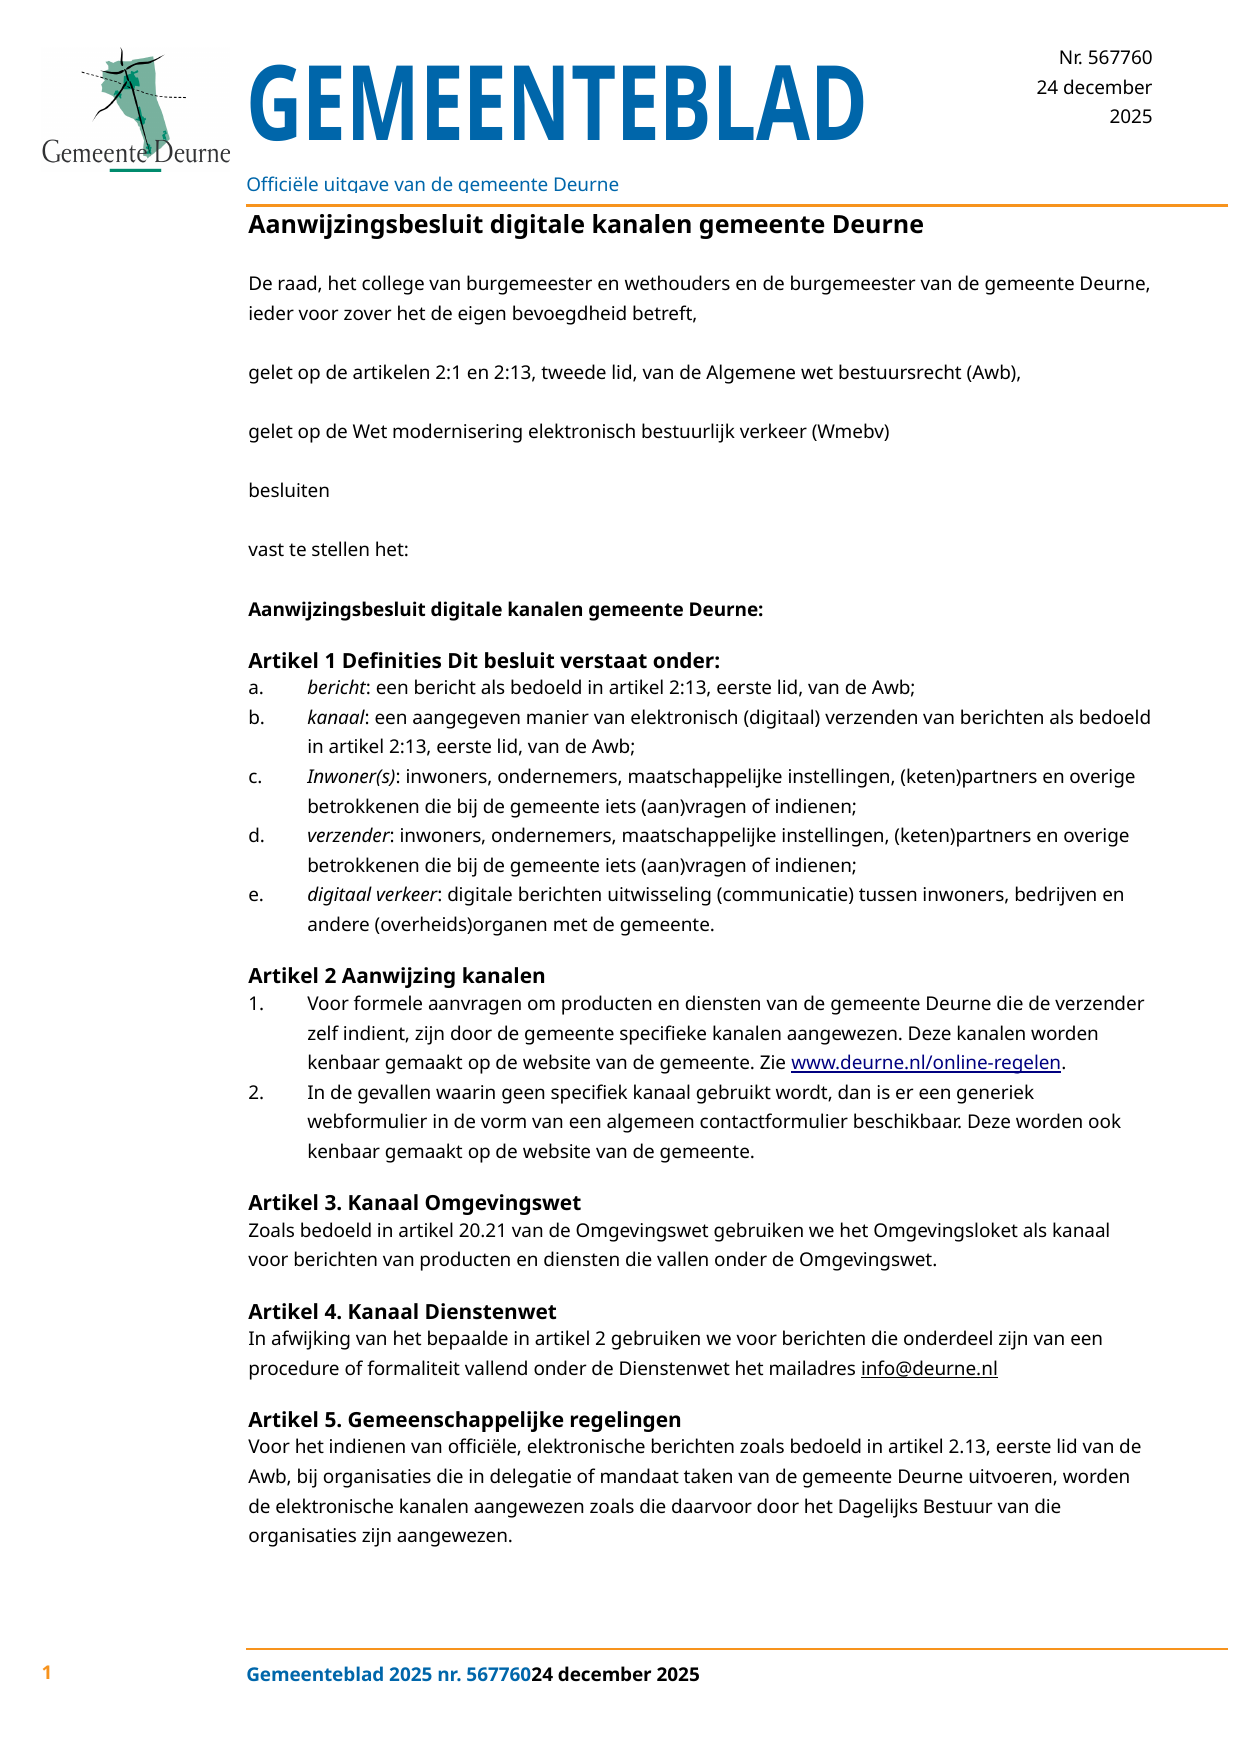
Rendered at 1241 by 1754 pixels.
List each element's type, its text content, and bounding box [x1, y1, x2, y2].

text In afwijking van het bepaalde in artikel 2 gebruiken we voor berichten die onderdeel zijn van een procedure of formaliteit vallend onder de Dienstenwet het mailadres info@deurne.nl [248, 1325, 1152, 1381]
list Inwoner(s): inwoners, ondernemers, maatschappelijke instellingen, (keten)partners en overige betrokkenen die bij de gemeente iets (aan)vragen of indienen; [248, 763, 1152, 819]
picture [41, 47, 231, 172]
text gelet op de artikelen 2:1 en 2:13, tweede lid, van de Algemene wet bestuursrecht (Awb), [248, 359, 1152, 385]
text Artikel 4. Kanaal Dienstenwet [248, 1297, 1152, 1325]
list verzender: inwoners, ondernemers, maatschappelijke instellingen, (keten)partners en overige betrokkenen die bij de gemeente iets (aan)vragen of indienen; [248, 822, 1152, 878]
text Artikel 1 Definities Dit besluit verstaat onder: [248, 646, 1152, 674]
text Voor het indienen van officiële, elektronische berichten zoals bedoeld in artikel 2.13, eerste lid van de Awb, bij organisaties die in delegatie of mandaat taken van de gemeente Deurne uitvoeren, worden de elektronische kanalen aangewezen zoals die daarvoor door het Dagelijks Bestuur van die organisaties zijn aangewezen. [248, 1434, 1152, 1548]
text Artikel 5. Gemeenschappelijke regelingen [248, 1405, 1152, 1434]
text besluiten [248, 477, 1152, 503]
text gelet op de Wet modernisering elektronisch bestuurlijk verkeer (Wmebv) [248, 418, 1152, 444]
list In de gevallen waarin geen specifiek kanaal gebruikt wordt, dan is er een generiek webformulier in de vorm van een algemeen contactformulier beschikbaar. Deze worden ook kenbaar gemaakt op de website van de gemeente. [248, 1079, 1152, 1164]
text Aanwijzingsbesluit digitale kanalen gemeente Deurne: [248, 596, 1152, 621]
text Zoals bedoeld in artikel 20.21 van de Omgevingswet gebruiken we het Omgevingsloket als kanaal voor berichten van producten en diensten die vallen onder de Omgevingswet. [248, 1217, 1152, 1272]
list kanaal: een aangegeven manier van elektronisch (digitaal) verzenden van berichten als bedoeld in artikel 2:13, eerste lid, van de Awb; [248, 704, 1152, 759]
list Voor formele aanvragen om producten en diensten van de gemeente Deurne die de verzender zelf indient, zijn door de gemeente specifieke kanalen aangewezen. Deze kanalen worden kenbaar gemaakt op de website van de gemeente. Zie www.deurne.nl/online-regelen. [248, 990, 1152, 1075]
text De raad, het college van burgemeester en wethouders en de burgemeester van de gemeente Deurne, ieder voor zover het de eigen bevoegdheid betreft, [248, 270, 1152, 326]
text vast te stellen het: [248, 537, 1152, 562]
text Aanwijzingsbesluit digitale kanalen gemeente Deurne [248, 207, 1152, 241]
text Artikel 2 Aanwijzing kanalen [248, 962, 1152, 990]
list bericht: een bericht als bedoeld in artikel 2:13, eerste lid, van de Awb; [248, 674, 1152, 700]
text Artikel 3. Kanaal Omgevingswet [248, 1188, 1152, 1217]
list digitaal verkeer: digitale berichten uitwisseling (communicatie) tussen inwoners, bedrijven en andere (overheids)organen met de gemeente. [248, 882, 1152, 937]
